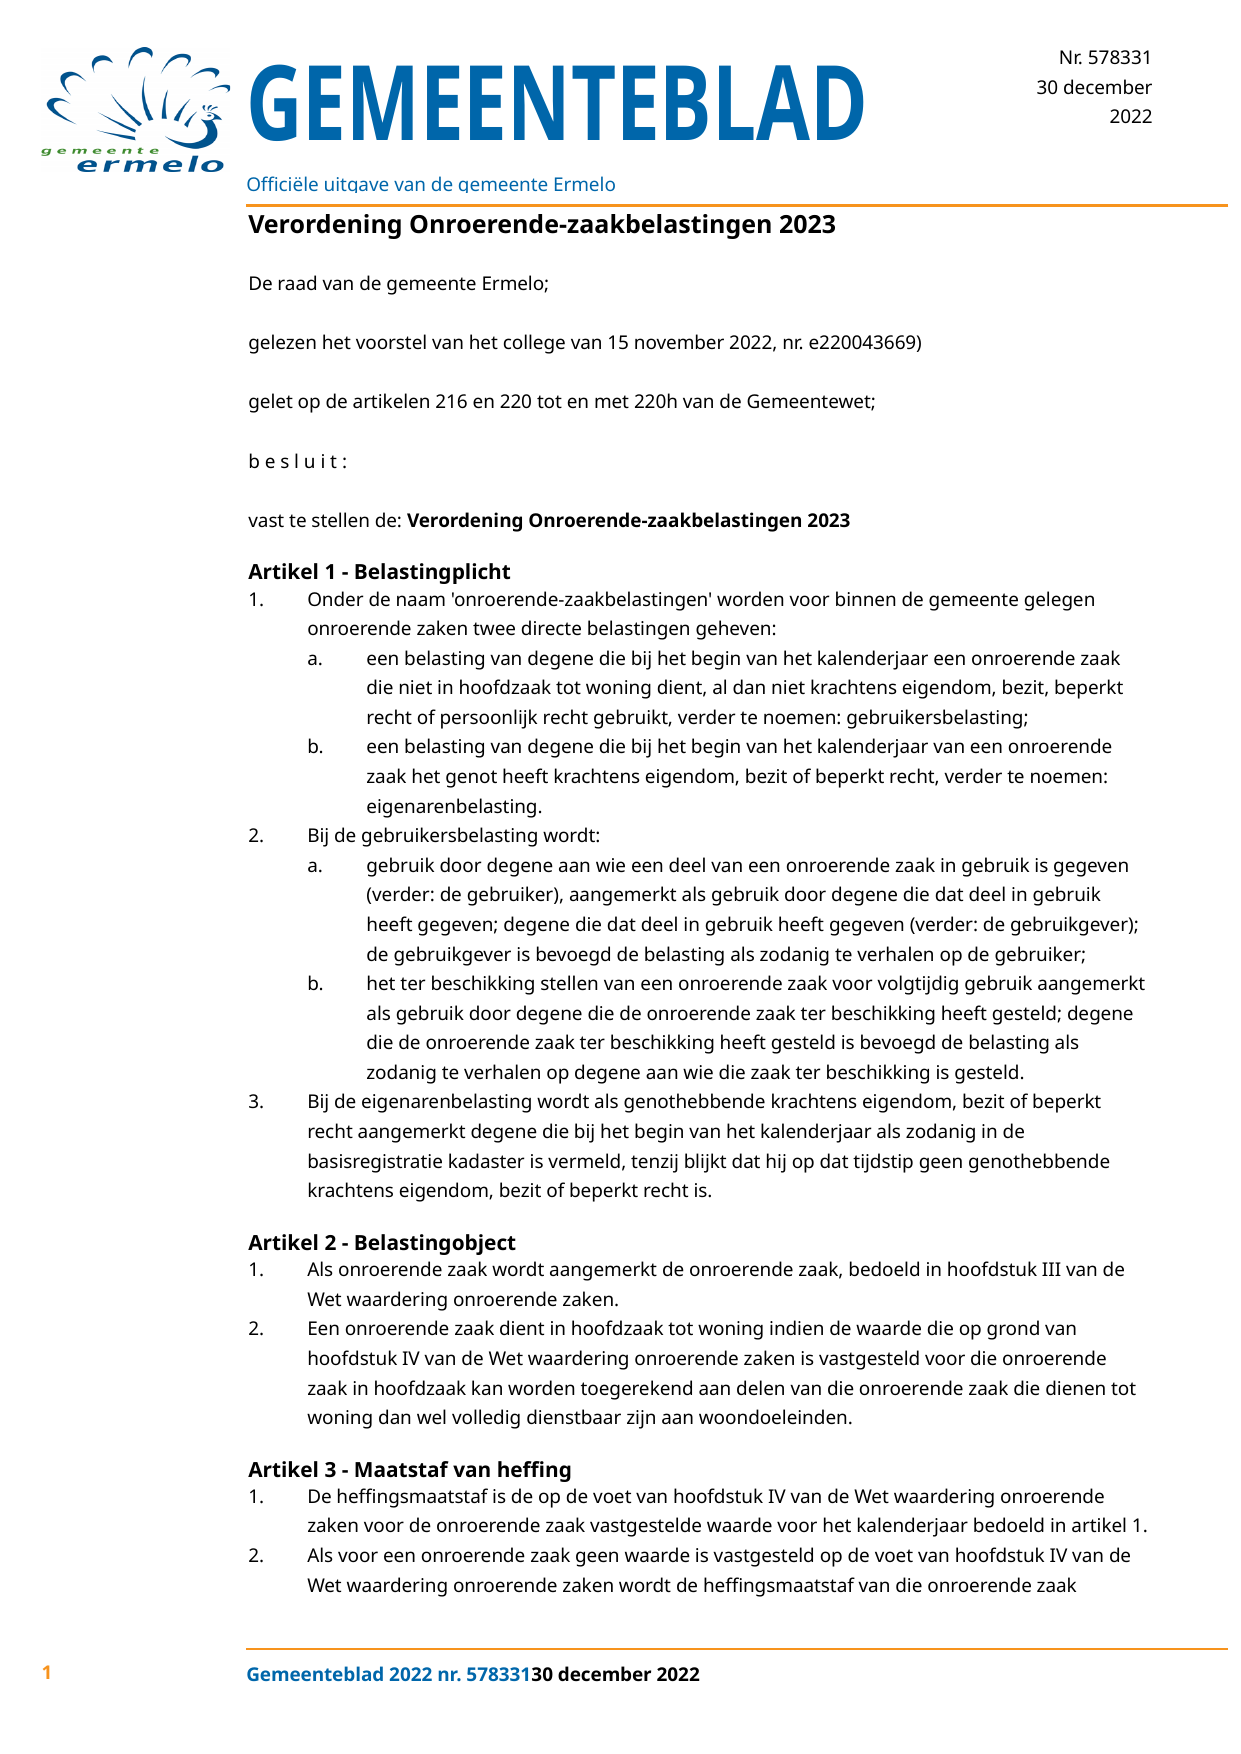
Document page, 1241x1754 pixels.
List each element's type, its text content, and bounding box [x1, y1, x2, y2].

text Artikel 3 - Maatstaf van heffing [248, 1455, 1152, 1483]
picture [41, 47, 231, 172]
text b e s l u i t : [248, 448, 1152, 473]
list een belasting van degene die bij het begin van het kalenderjaar een onroerende zaak die niet in hoofdzaak tot woning dient, al dan niet krachtens eigendom, bezit, beperkt recht of persoonlijk recht gebruikt, verder te noemen: gebruikersbelasting; [307, 645, 1152, 730]
text gelezen het voorstel van het college van 15 november 2022, nr. e220043669) [248, 329, 1152, 355]
list gebruik door degene aan wie een deel van een onroerende zaak in gebruik is gegeven (verder: de gebruiker), aangemerkt als gebruik door degene die dat deel in gebruik heeft gegeven; degene die dat deel in gebruik heeft gegeven (verder: de gebruikgever); de gebruikgever is bevoegd de belasting als zodanig te verhalen op de gebruiker; [307, 852, 1152, 967]
list Bij de eigenarenbelasting wordt als genothebbende krachtens eigendom, bezit of beperkt recht aangemerkt degene die bij het begin van het kalenderjaar als zodanig in de basisregistratie kadaster is vermeld, tenzij blijkt dat hij op dat tijdstip geen genothebbende krachtens eigendom, bezit of beperkt recht is. [248, 1089, 1152, 1203]
text De raad van de gemeente Ermelo; [248, 270, 1152, 296]
text Artikel 2 - Belastingobject [248, 1228, 1152, 1256]
list een belasting van degene die bij het begin van het kalenderjaar van een onroerende zaak het genot heeft krachtens eigendom, bezit of beperkt recht, verder te noemen: eigenarenbelasting. [307, 734, 1152, 819]
list De heffingsmaatstaf is de op de voet van hoofdstuk IV van de Wet waardering onroerende zaken voor de onroerende zaak vastgestelde waarde voor het kalenderjaar bedoeld in artikel 1. [248, 1483, 1152, 1538]
list Als onroerende zaak wordt aangemerkt de onroerende zaak, bedoeld in hoofdstuk III van de Wet waardering onroerende zaken. [248, 1256, 1152, 1312]
list Bij de gebruikersbelasting wordt: [248, 822, 1152, 848]
text gelet op de artikelen 216 en 220 tot en met 220h van de Gemeentewet; [248, 389, 1152, 414]
list Onder de naam 'onroerende-zaakbelastingen' worden voor binnen de gemeente gelegen onroerende zaken twee directe belastingen geheven: [248, 586, 1152, 641]
text vast te stellen de: Verordening Onroerende-zaakbelastingen 2023 [248, 507, 1152, 533]
list Een onroerende zaak dient in hoofdzaak tot woning indien de waarde die op grond van hoofdstuk IV van de Wet waardering onroerende zaken is vastgesteld voor die onroerende zaak in hoofdzaak kan worden toegerekend aan delen van die onroerende zaak die dienen tot woning dan wel volledig dienstbaar zijn aan woondoeleinden. [248, 1316, 1152, 1430]
list het ter beschikking stellen van een onroerende zaak voor volgtijdig gebruik aangemerkt als gebruik door degene die de onroerende zaak ter beschikking heeft gesteld; degene die de onroerende zaak ter beschikking heeft gesteld is bevoegd de belasting als zodanig te verhalen op degene aan wie die zaak ter beschikking is gesteld. [307, 970, 1152, 1085]
text Artikel 1 - Belastingplicht [248, 557, 1152, 586]
text Verordening Onroerende-zaakbelastingen 2023 [248, 207, 1152, 241]
list Als voor een onroerende zaak geen waarde is vastgesteld op de voet van hoofdstuk IV van de Wet waardering onroerende zaken wordt de heffingsmaatstaf van die onroerende zaak [248, 1542, 1152, 1598]
